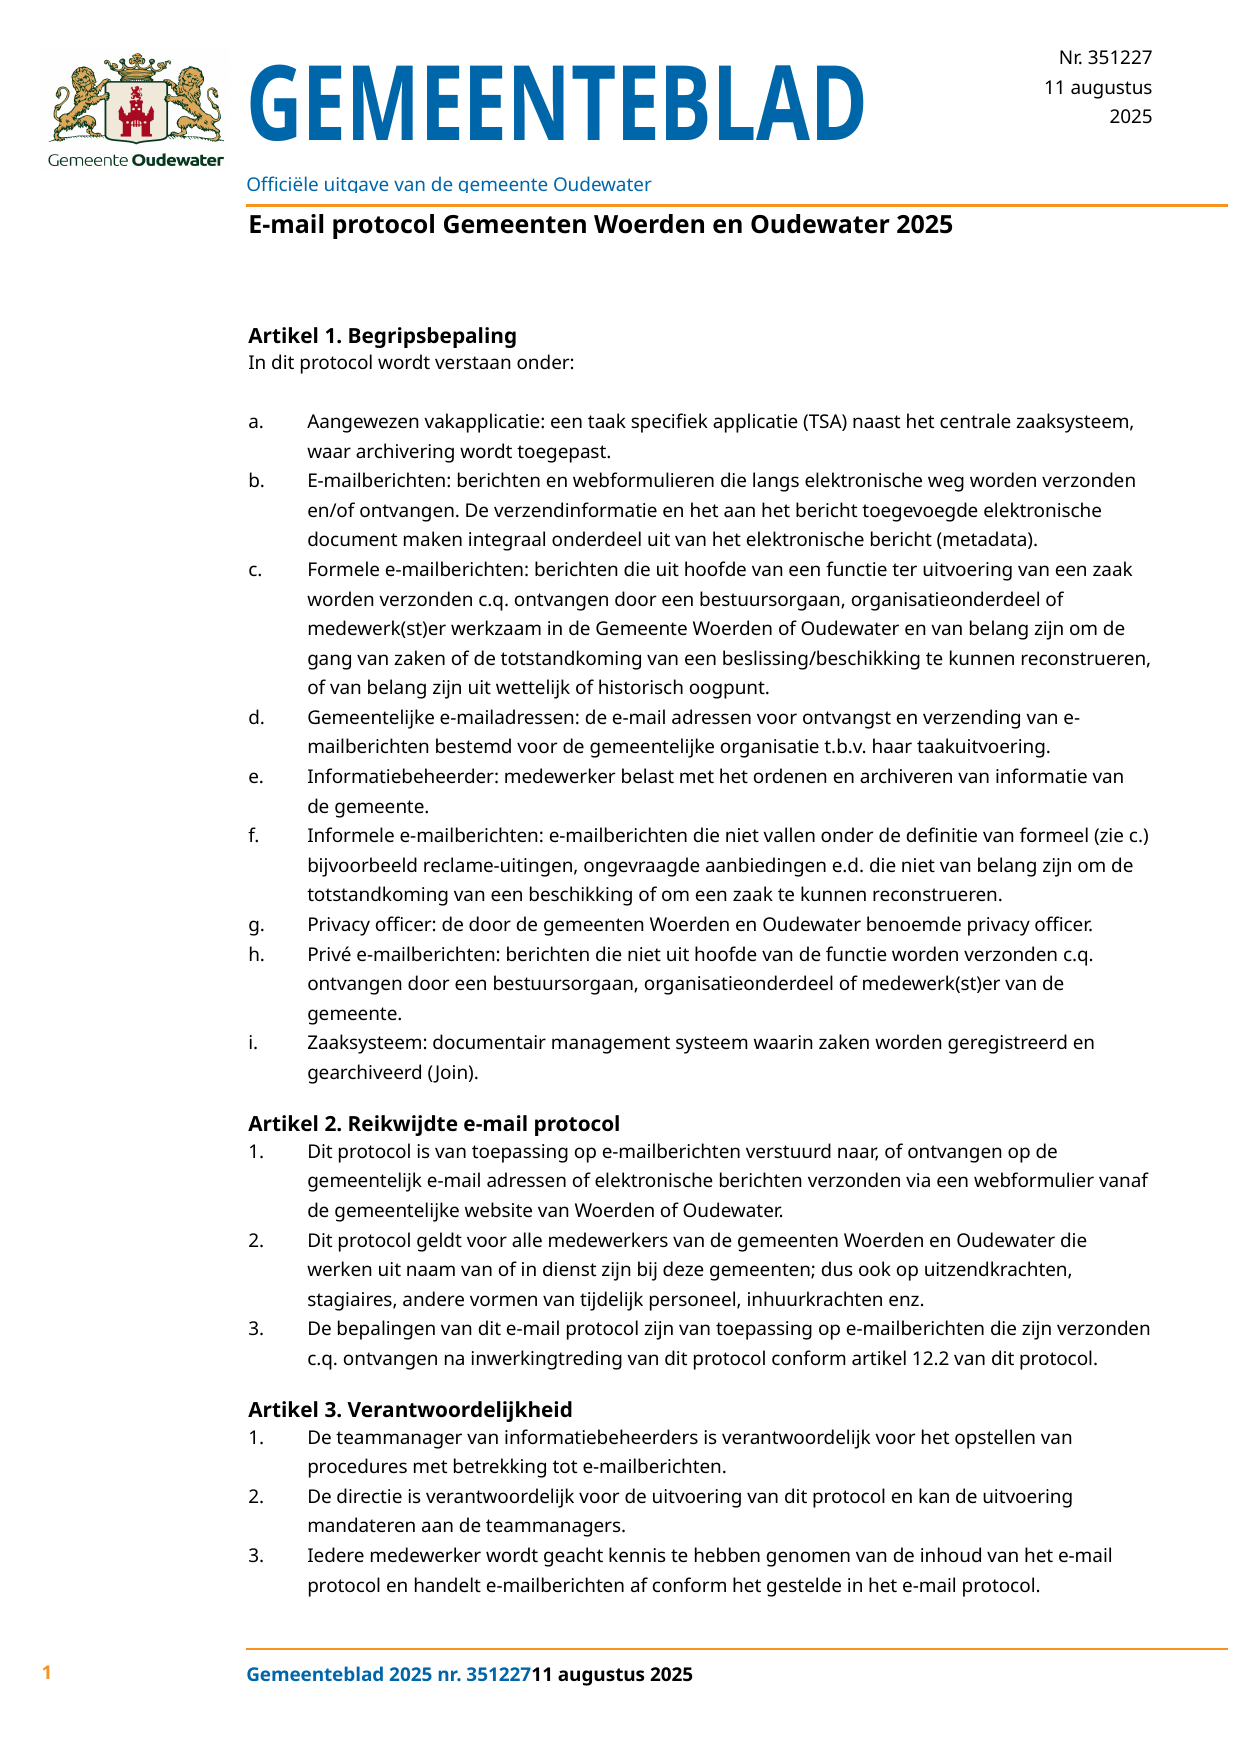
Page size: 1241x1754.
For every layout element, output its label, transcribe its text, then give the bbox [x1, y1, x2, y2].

list Dit protocol is van toepassing op e-mailberichten verstuurd naar, of ontvangen op de gemeentelijk e-mail adressen of elektronische berichten verzonden via een webformulier vanaf de gemeentelijke website van Woerden of Oudewater. [248, 1138, 1152, 1223]
list De bepalingen van dit e-mail protocol zijn van toepassing op e-mailberichten die zijn verzonden c.q. ontvangen na inwerkingtreding van dit protocol conform artikel 12.2 van dit protocol. [248, 1316, 1152, 1371]
list Gemeentelijke e-mailadressen: de e-mail adressen voor ontvangst en verzending van e-mailberichten bestemd voor de gemeentelijke organisatie t.b.v. haar taakuitvoering. [248, 704, 1152, 759]
list Iedere medewerker wordt geacht kennis te hebben genomen van de inhoud van het e-mail protocol en handelt e-mailberichten af conform het gestelde in het e-mail protocol. [248, 1542, 1152, 1598]
list Aangewezen vakapplicatie: een taak specifiek applicatie (TSA) naast het centrale zaaksysteem, waar archivering wordt toegepast. [248, 408, 1152, 464]
text E-mail protocol Gemeenten Woerden en Oudewater 2025 [248, 207, 1152, 241]
list Formele e-mailberichten: berichten die uit hoofde van een functie ter uitvoering van een zaak worden verzonden c.q. ontvangen door een bestuursorgaan, organisatieonderdeel of medewerk(st)er werkzaam in de Gemeente Woerden of Oudewater en van belang zijn om de gang van zaken of de totstandkoming van een beslissing/beschikking te kunnen reconstrueren, of van belang zijn uit wettelijk of historisch oogpunt. [248, 556, 1152, 700]
text Artikel 2. Reikwijdte e-mail protocol [248, 1109, 1152, 1138]
list De directie is verantwoordelijk voor de uitvoering van dit protocol en kan de uitvoering mandateren aan de teammanagers. [248, 1483, 1152, 1538]
picture [41, 47, 231, 172]
list Zaaksysteem: documentair management systeem waarin zaken worden geregistreerd en gearchiveerd (Join). [248, 1029, 1152, 1085]
list E-mailberichten: berichten en webformulieren die langs elektronische weg worden verzonden en/of ontvangen. De verzendinformatie en het aan het bericht toegevoegde elektronische document maken integraal onderdeel uit van het elektronische bericht (metadata). [248, 467, 1152, 552]
list Dit protocol geldt voor alle medewerkers van de gemeenten Woerden en Oudewater die werken uit naam van of in dienst zijn bij deze gemeenten; dus ook op uitzendkrachten, stagiaires, andere vormen van tijdelijk personeel, inhuurkrachten enz. [248, 1227, 1152, 1312]
text In dit protocol wordt verstaan onder: [248, 349, 1152, 375]
list Privé e-mailberichten: berichten die niet uit hoofde van de functie worden verzonden c.q. ontvangen door een bestuursorgaan, organisatieonderdeel of medewerk(st)er van de gemeente. [248, 941, 1152, 1026]
text Artikel 3. Verantwoordelijkheid [248, 1396, 1152, 1424]
text Artikel 1. Begripsbepaling [248, 321, 1152, 349]
list Informatiebeheerder: medewerker belast met het ordenen en archiveren van informatie van de gemeente. [248, 763, 1152, 819]
list Privacy officer: de door de gemeenten Woerden en Oudewater benoemde privacy officer. [248, 911, 1152, 937]
list De teammanager van informatiebeheerders is verantwoordelijk voor het opstellen van procedures met betrekking tot e-mailberichten. [248, 1424, 1152, 1479]
list Informele e-mailberichten: e-mailberichten die niet vallen onder de definitie van formeel (zie c.) bijvoorbeeld reclame-uitingen, ongevraagde aanbiedingen e.d. die niet van belang zijn om de totstandkoming van een beschikking of om een zaak te kunnen reconstrueren. [248, 822, 1152, 907]
